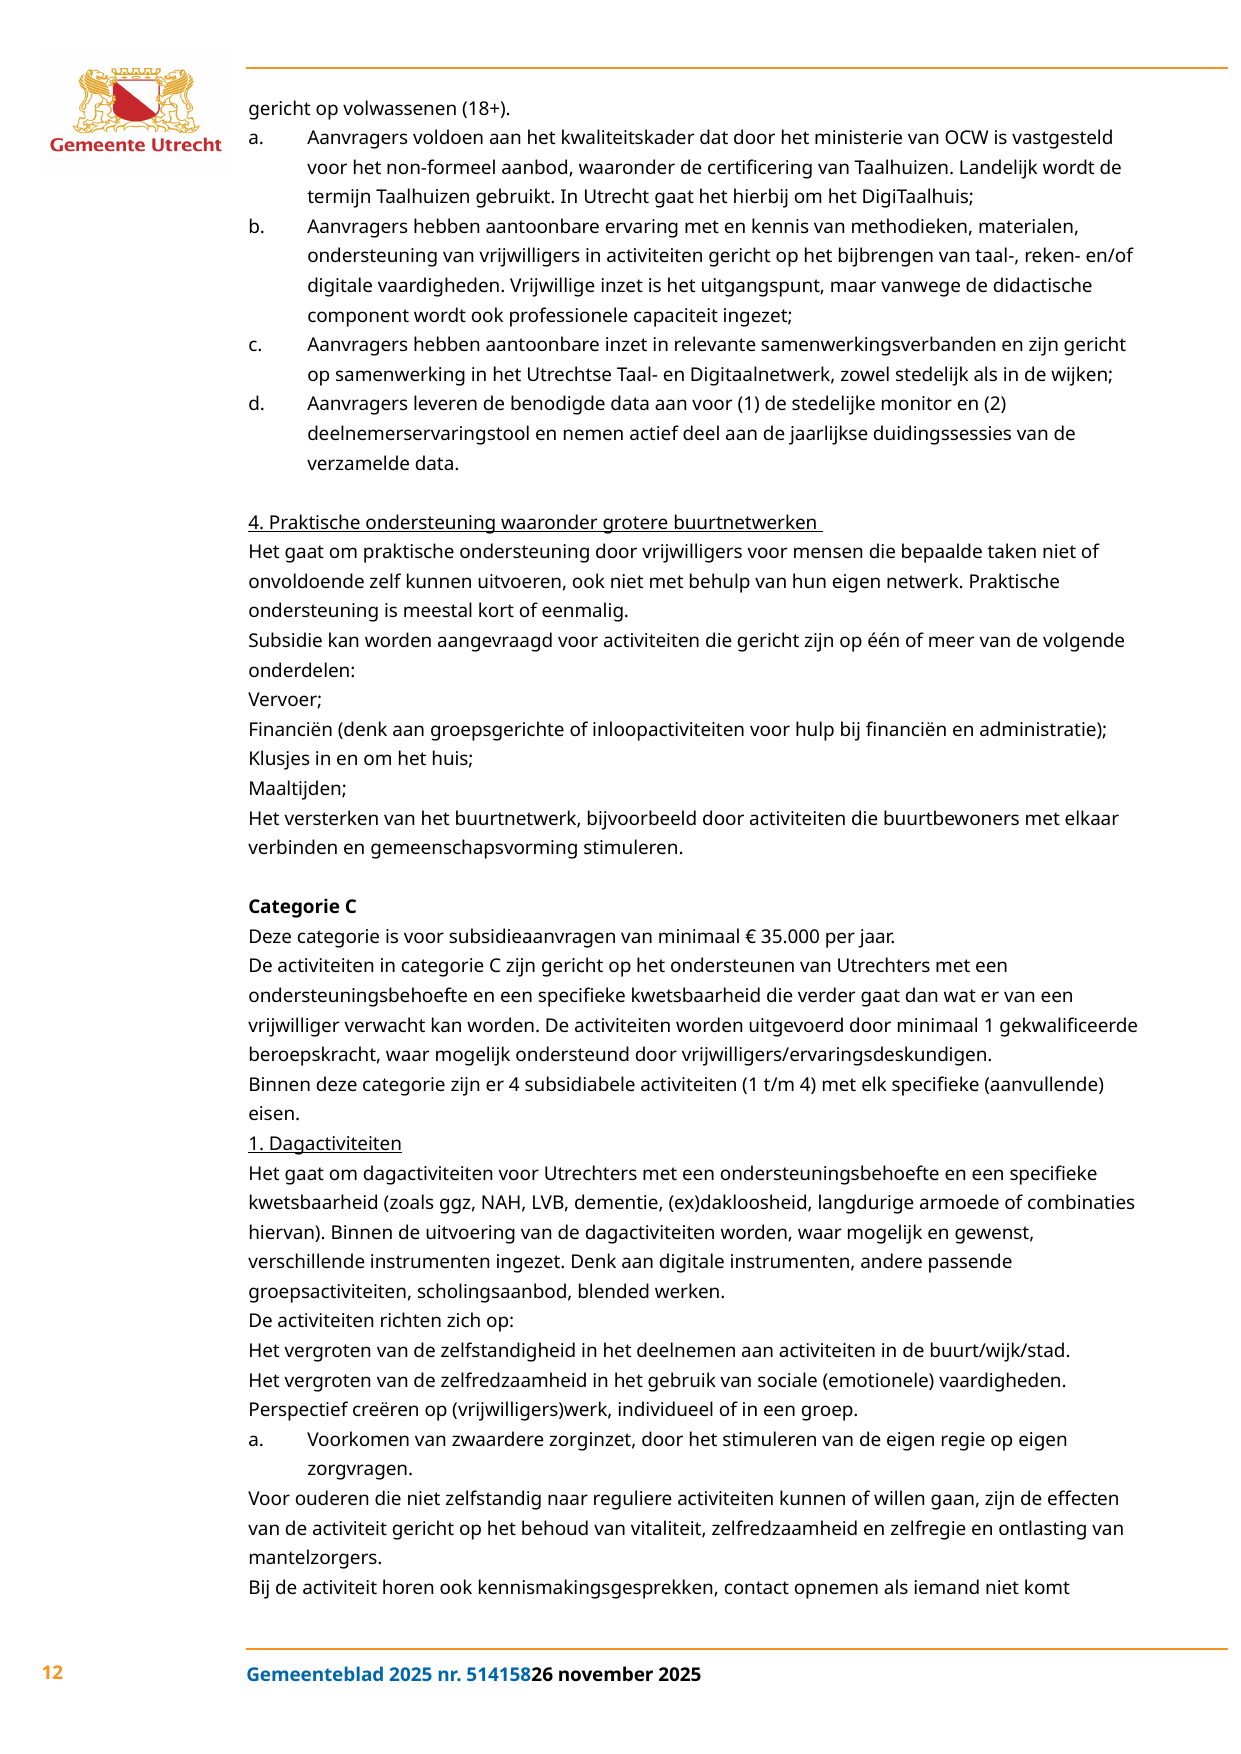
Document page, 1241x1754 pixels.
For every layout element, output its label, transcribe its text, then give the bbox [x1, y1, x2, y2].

text Financiën (denk aan groepsgerichte of inloopactiviteiten voor hulp bij financiën en administratie); [248, 716, 1152, 742]
text Klusjes in en om het huis; [248, 746, 1152, 771]
text 4. Praktische ondersteuning waaronder grotere buurtnetwerken [248, 509, 1152, 535]
text Maaltijden; [248, 775, 1152, 801]
text Bij de activiteit horen ook kennismakingsgesprekken, contact opnemen als iemand niet komt [248, 1574, 1152, 1600]
text Het versterken van het buurtnetwerk, bijvoorbeeld door activiteiten die buurtbewoners met elkaar verbinden en gemeenschapsvorming stimuleren. [248, 805, 1152, 860]
text Subsidie kan worden aangevraagd voor activiteiten die gericht zijn op één of meer van de volgende onderdelen: [248, 627, 1152, 683]
text Het gaat om praktische ondersteuning door vrijwilligers voor mensen die bepaalde taken niet of onvoldoende zelf kunnen uitvoeren, ook niet met behulp van hun eigen netwerk. Praktische ondersteuning is meestal kort of eenmalig. [248, 538, 1152, 623]
text Perspectief creëren op (vrijwilligers)werk, individueel of in een groep. [248, 1396, 1152, 1422]
text Vervoer; [248, 686, 1152, 712]
text Het vergroten van de zelfstandigheid in het deelnemen aan activiteiten in de buurt/wijk/stad. [248, 1337, 1152, 1363]
text Voor ouderen die niet zelfstandig naar reguliere activiteiten kunnen of willen gaan, zijn de effecten van de activiteit gericht op het behoud van vitaliteit, zelfredzaamheid en zelfregie en ontlasting van mantelzorgers. [248, 1485, 1152, 1570]
text Het vergroten van de zelfredzaamheid in het gebruik van sociale (emotionele) vaardigheden. [248, 1367, 1152, 1393]
text Deze categorie is voor subsidieaanvragen van minimaal € 35.000 per jaar. [248, 923, 1152, 949]
list Voorkomen van zwaardere zorginzet, door het stimuleren van de eigen regie op eigen zorgvragen. [248, 1426, 1152, 1481]
text De activiteiten richten zich op: [248, 1308, 1152, 1333]
list Aanvragers voldoen aan het kwaliteitskader dat door het ministerie van OCW is vastgesteld voor het non-formeel aanbod, waaronder de certificering van Taalhuizen. Landelijk wordt de termijn Taalhuizen gebruikt. In Utrecht gaat het hierbij om het DigiTaalhuis; [248, 124, 1152, 209]
text Categorie C [248, 893, 1152, 919]
list Aanvragers leveren de benodigde data aan voor (1) de stedelijke monitor en (2) deelnemerservaringstool en nemen actief deel aan de jaarlijkse duidingssessies van de verzamelde data. [248, 391, 1152, 476]
text 1. Dagactiviteiten [248, 1130, 1152, 1156]
text Binnen deze categorie zijn er 4 subsidiabele activiteiten (1 t/m 4) met elk specifieke (aanvullende) eisen. [248, 1071, 1152, 1126]
text gericht op volwassenen (18+). [248, 95, 1152, 121]
list Aanvragers hebben aantoonbare ervaring met en kennis van methodieken, materialen, ondersteuning van vrijwilligers in activiteiten gericht op het bijbrengen van taal-, reken- en/of digitale vaardigheden. Vrijwillige inzet is het uitgangspunt, maar vanwege de didactische component wordt ook professionele capaciteit ingezet; [248, 213, 1152, 328]
text De activiteiten in categorie C zijn gericht op het ondersteunen van Utrechters met een ondersteuningsbehoefte en een specifieke kwetsbaarheid die verder gaat dan wat er van een vrijwilliger verwacht kan worden. De activiteiten worden uitgevoerd door minimaal 1 gekwalificeerde beroepskracht, waar mogelijk ondersteund door vrijwilligers/ervaringsdeskundigen. [248, 953, 1152, 1067]
list Aanvragers hebben aantoonbare inzet in relevante samenwerkingsverbanden en zijn gericht op samenwerking in het Utrechtse Taal- en Digitaalnetwerk, zowel stedelijk als in de wijken; [248, 331, 1152, 387]
text Het gaat om dagactiviteiten voor Utrechters met een ondersteuningsbehoefte en een specifieke kwetsbaarheid (zoals ggz, NAH, LVB, dementie, (ex)dakloosheid, langdurige armoede of combinaties hiervan). Binnen de uitvoering van de dagactiviteiten worden, waar mogelijk en gewenst, verschillende instrumenten ingezet. Denk aan digitale instrumenten, andere passende groepsactiviteiten, scholingsaanbod, blended werken. [248, 1160, 1152, 1304]
picture [41, 47, 231, 172]
